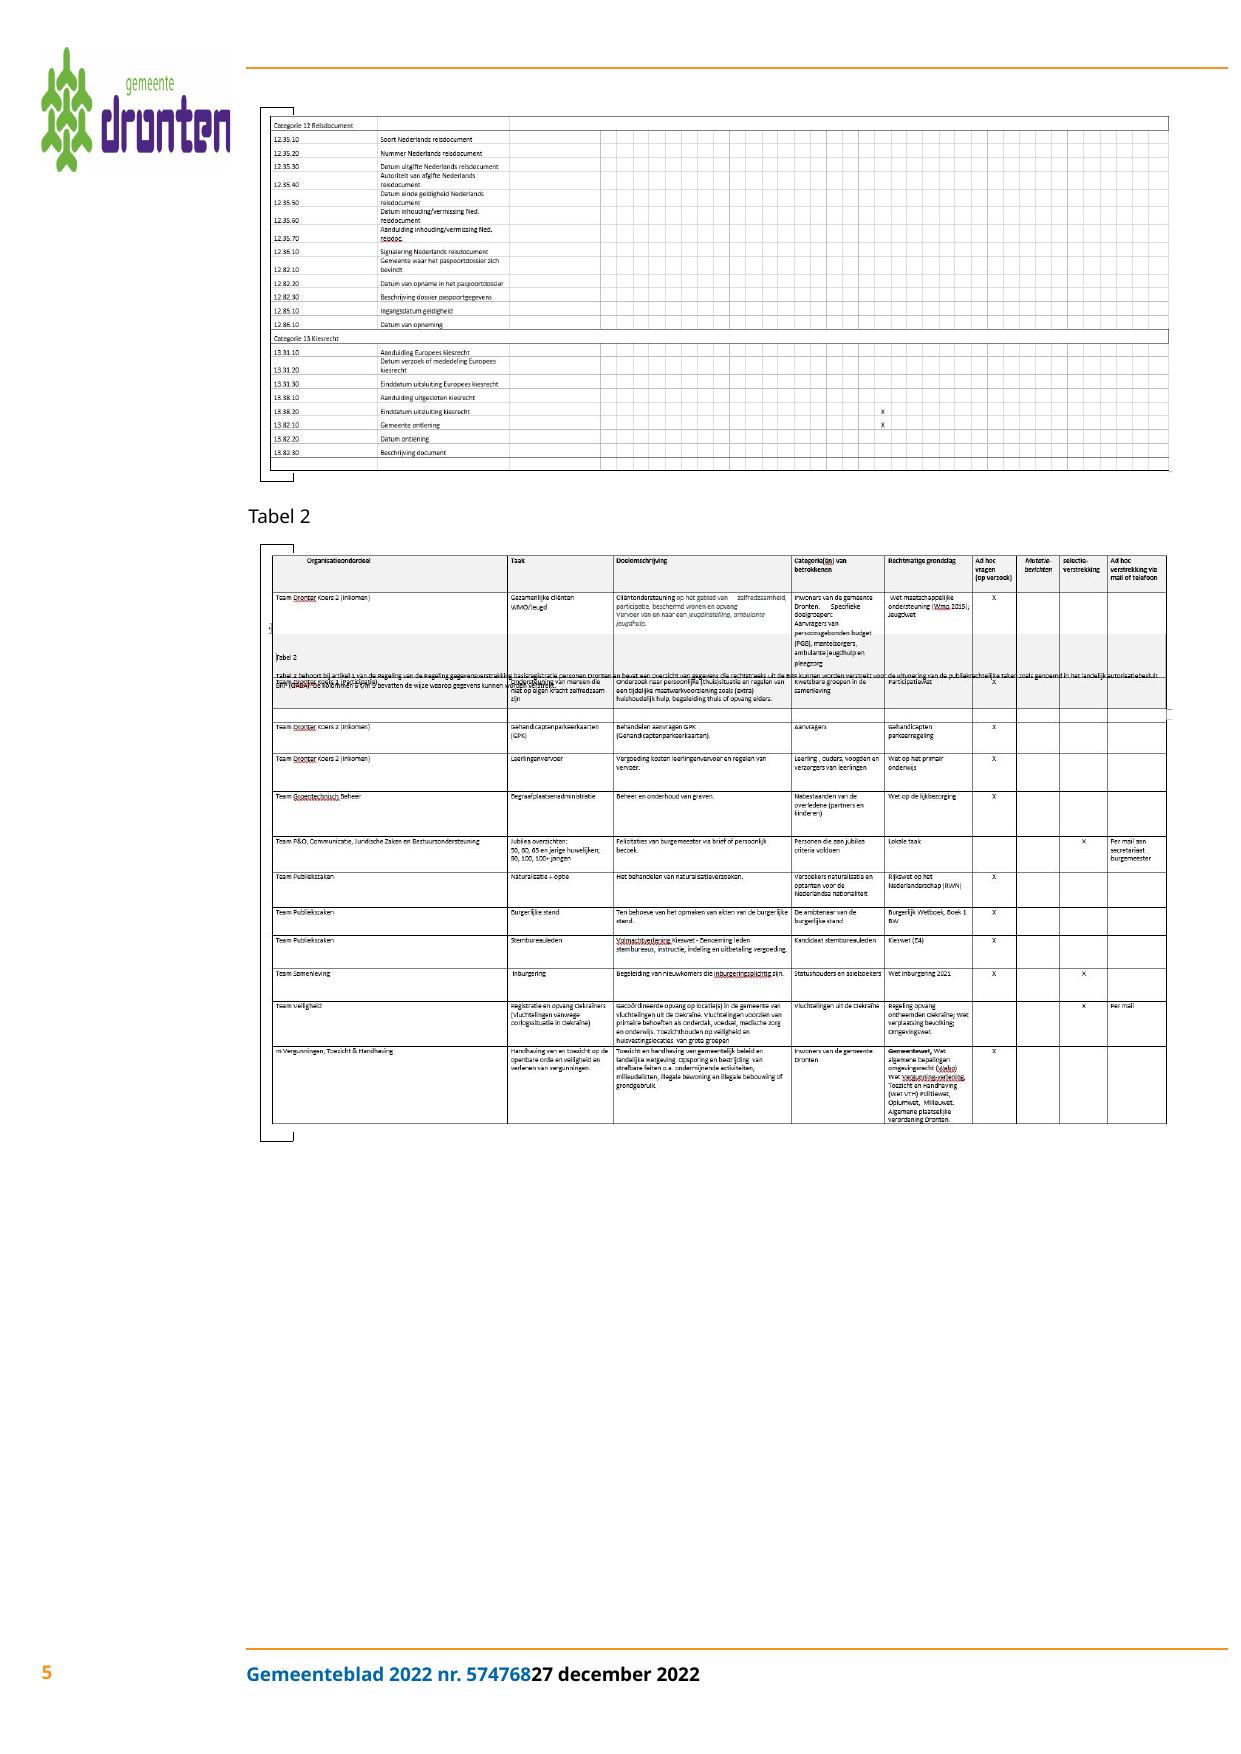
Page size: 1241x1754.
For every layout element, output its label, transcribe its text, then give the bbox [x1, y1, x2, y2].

text Tabel 2 [248, 503, 1152, 528]
picture [41, 47, 231, 172]
picture [268, 115, 1173, 473]
picture [268, 553, 1173, 1132]
